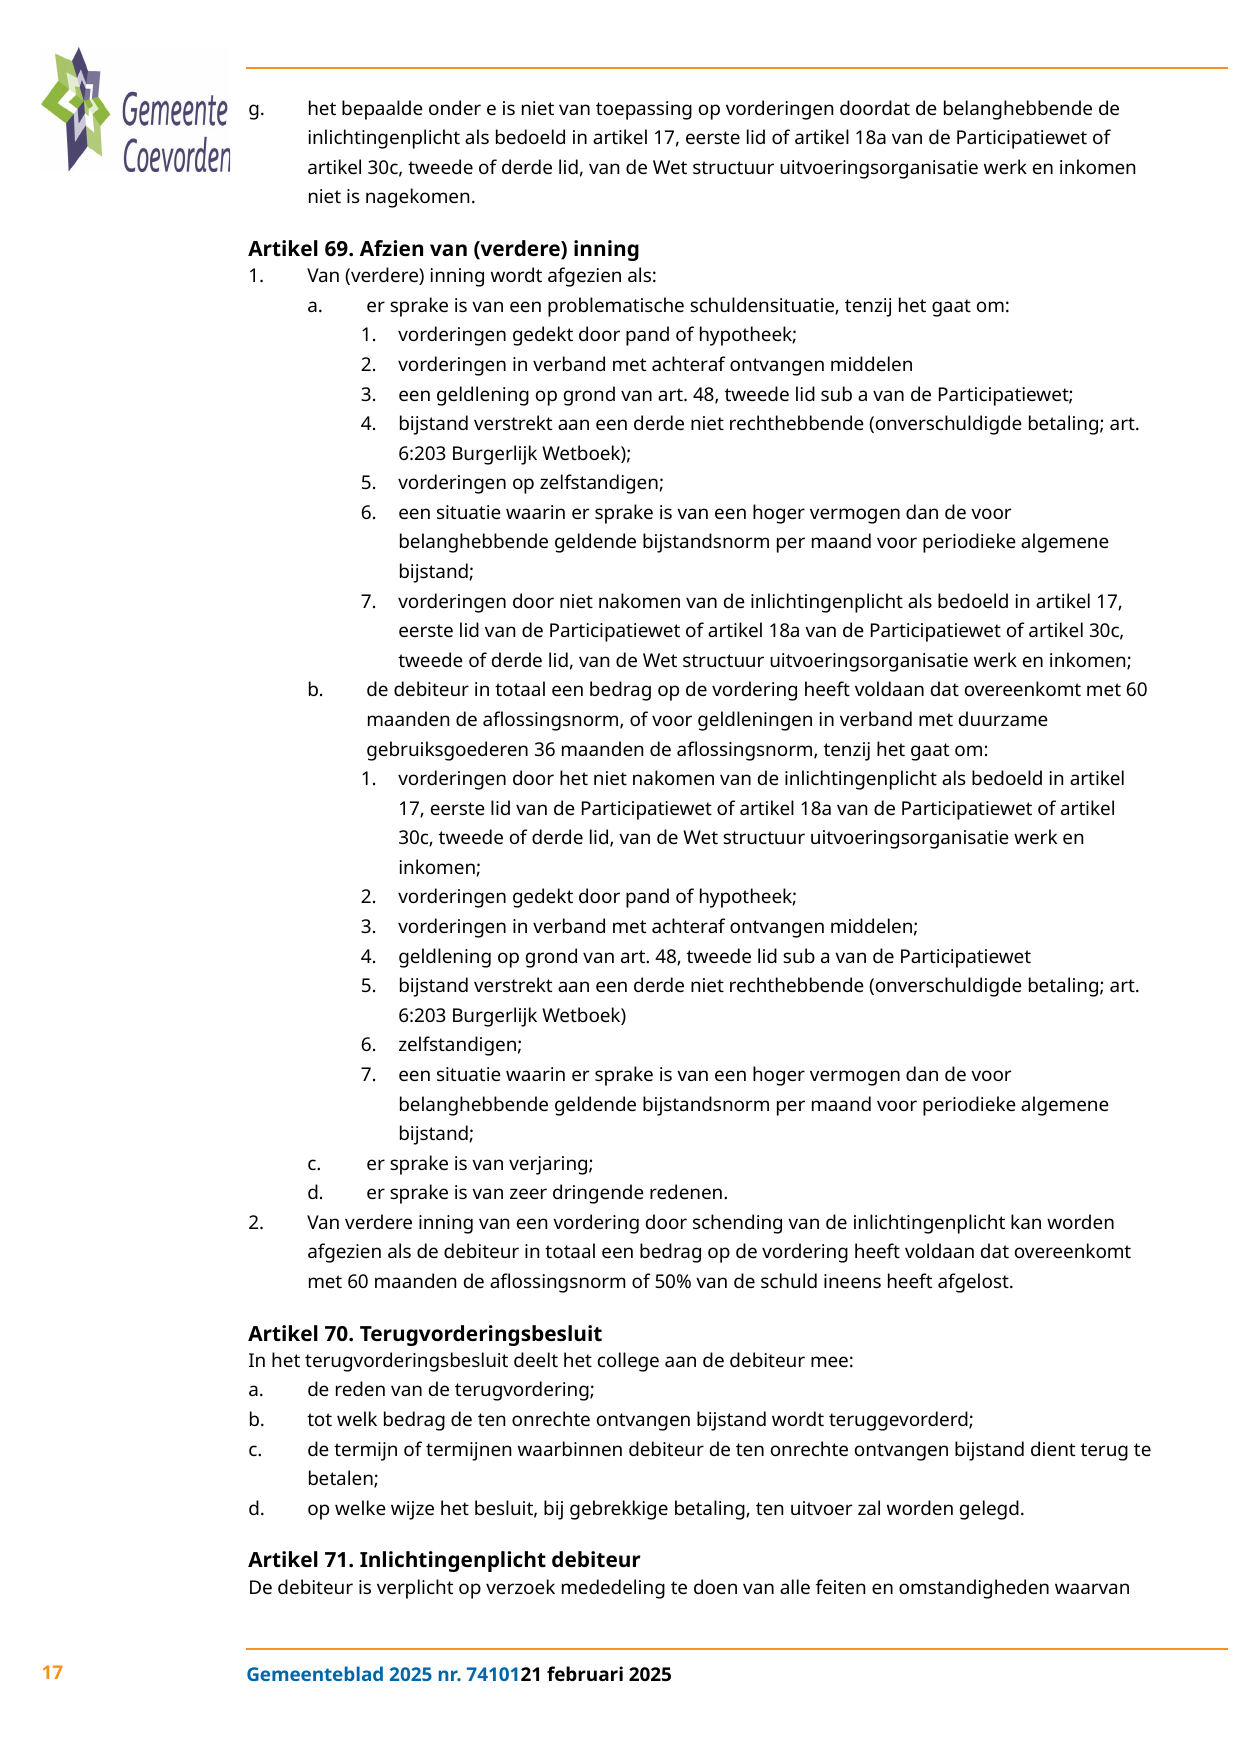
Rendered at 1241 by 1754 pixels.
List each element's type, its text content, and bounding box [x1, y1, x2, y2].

list op welke wijze het besluit, bij gebrekkige betaling, ten uitvoer zal worden gelegd. [248, 1495, 1152, 1521]
list vorderingen gedekt door pand of hypotheek; [361, 884, 1152, 909]
list een situatie waarin er sprake is van een hoger vermogen dan de voor belanghebbende geldende bijstandsnorm per maand voor periodieke algemene bijstand; [361, 1061, 1152, 1146]
list bijstand verstrekt aan een derde niet rechthebbende (onverschuldigde betaling; art. 6:203 Burgerlijk Wetboek) [361, 972, 1152, 1028]
text De debiteur is verplicht op verzoek mededeling te doen van alle feiten en omstandigheden waarvan [248, 1574, 1152, 1599]
list vorderingen in verband met achteraf ontvangen middelen; [361, 913, 1152, 939]
list vorderingen door het niet nakomen van de inlichtingenplicht als bedoeld in artikel 17, eerste lid van de Participatiewet of artikel 18a van de Participatiewet of artikel 30c, tweede of derde lid, van de Wet structuur uitvoeringsorganisatie werk en inkomen; [361, 765, 1152, 880]
text Artikel 70. Terugvorderingsbesluit [248, 1319, 1152, 1347]
list er sprake is van zeer dringende redenen. [307, 1179, 1152, 1205]
list geldlening op grond van art. 48, tweede lid sub a van de Participatiewet [361, 943, 1152, 968]
list het bepaalde onder e is niet van toepassing op vorderingen doordat de belanghebbende de inlichtingenplicht als bedoeld in artikel 17, eerste lid of artikel 18a van de Participatiewet of artikel 30c, tweede of derde lid, van de Wet structuur uitvoeringsorganisatie werk en inkomen niet is nagekomen. [248, 95, 1152, 209]
list een geldlening op grond van art. 48, tweede lid sub a van de Participatiewet; [361, 381, 1152, 406]
picture [41, 47, 231, 172]
list Van (verdere) inning wordt afgezien als: [248, 262, 1152, 288]
list vorderingen op zelfstandigen; [361, 469, 1152, 495]
text Artikel 71. Inlichtingenplicht debiteur [248, 1545, 1152, 1574]
list Van verdere inning van een vordering door schending van de inlichtingenplicht kan worden afgezien als de debiteur in totaal een bedrag op de vordering heeft voldaan dat overeenkomt met 60 maanden de aflossingsnorm of 50% van de schuld ineens heeft afgelost. [248, 1209, 1152, 1294]
list zelfstandigen; [361, 1032, 1152, 1057]
list een situatie waarin er sprake is van een hoger vermogen dan de voor belanghebbende geldende bijstandsnorm per maand voor periodieke algemene bijstand; [361, 499, 1152, 584]
list er sprake is van verjaring; [307, 1150, 1152, 1176]
list er sprake is van een problematische schuldensituatie, tenzij het gaat om: [307, 292, 1152, 318]
list de debiteur in totaal een bedrag op de vordering heeft voldaan dat overeenkomt met 60 maanden de aflossingsnorm, of voor geldleningen in verband met duurzame gebruiksgoederen 36 maanden de aflossingsnorm, tenzij het gaat om: [307, 677, 1152, 761]
list vorderingen door niet nakomen van de inlichtingenplicht als bedoeld in artikel 17, eerste lid van de Participatiewet of artikel 18a van de Participatiewet of artikel 30c, tweede of derde lid, van de Wet structuur uitvoeringsorganisatie werk en inkomen; [361, 588, 1152, 673]
list vorderingen gedekt door pand of hypotheek; [361, 322, 1152, 347]
list tot welk bedrag de ten onrechte ontvangen bijstand wordt teruggevorderd; [248, 1406, 1152, 1432]
text In het terugvorderingsbesluit deelt het college aan de debiteur mee: [248, 1347, 1152, 1373]
text Artikel 69. Afzien van (verdere) inning [248, 234, 1152, 262]
list de termijn of termijnen waarbinnen debiteur de ten onrechte ontvangen bijstand dient terug te betalen; [248, 1436, 1152, 1491]
list vorderingen in verband met achteraf ontvangen middelen [361, 351, 1152, 377]
list de reden van de terugvordering; [248, 1377, 1152, 1402]
list bijstand verstrekt aan een derde niet rechthebbende (onverschuldigde betaling; art. 6:203 Burgerlijk Wetboek); [361, 410, 1152, 466]
